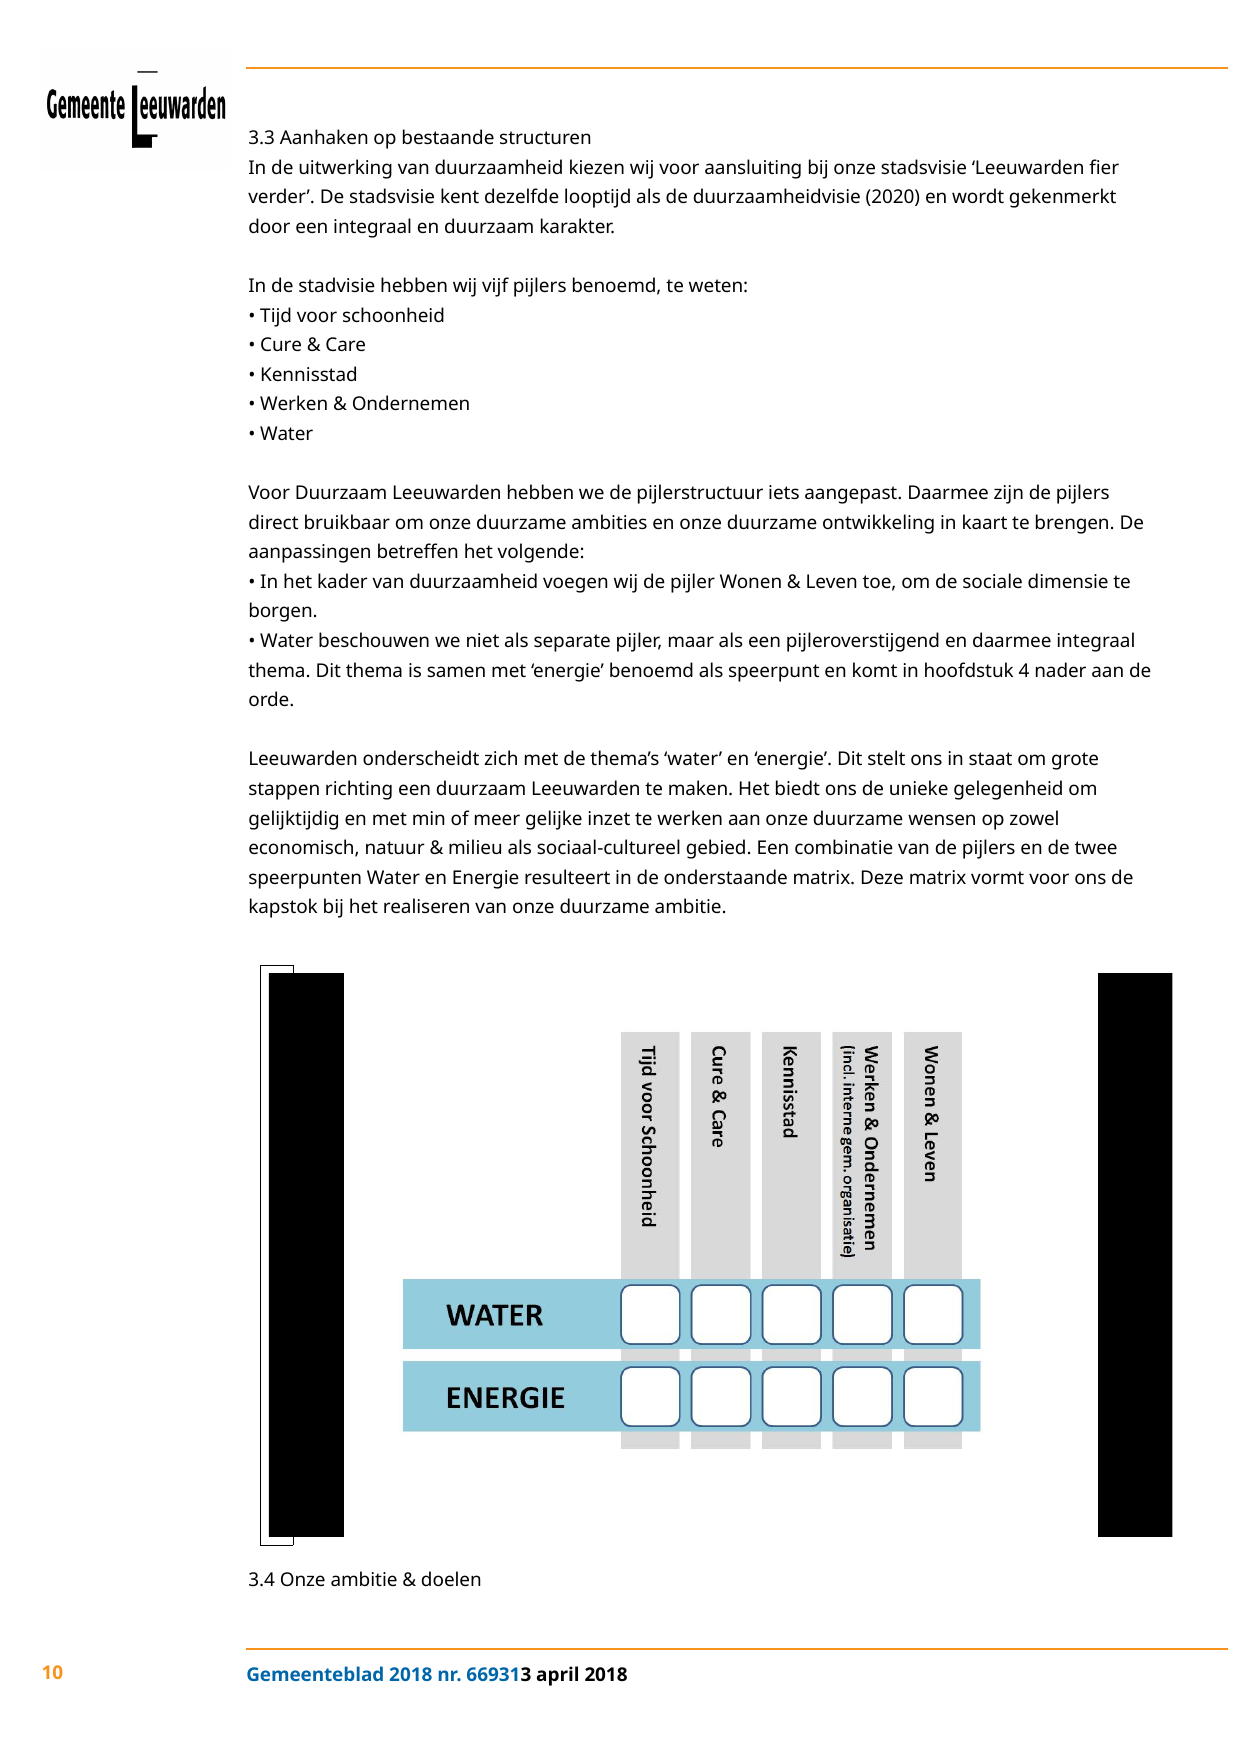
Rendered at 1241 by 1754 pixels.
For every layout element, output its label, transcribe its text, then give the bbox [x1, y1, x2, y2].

text • Werken & Ondernemen [248, 391, 1152, 416]
text • Cure & Care [248, 331, 1152, 357]
text In de stadvisie hebben wij vijf pijlers benoemd, te weten: [248, 272, 1152, 298]
picture [41, 47, 231, 172]
text • In het kader van duurzaamheid voegen wij de pijler Wonen & Leven toe, om de sociale dimensie te borgen. [248, 568, 1152, 623]
text • Water [248, 420, 1152, 446]
text 3.3 Aanhaken op bestaande structuren [248, 124, 1152, 150]
text Leeuwarden onderscheidt zich met de thema’s ‘water’ en ‘energie’. Dit stelt ons in staat om grote stappen richting een duurzaam Leeuwarden te maken. Het biedt ons de unieke gelegenheid om gelijktijdig en met min of meer gelijke inzet te werken aan onze duurzame wensen op zowel economisch, natuur & milieu als sociaal-cultureel gebied. Een combinatie van de pijlers en de twee speerpunten Water en Energie resulteert in de onderstaande matrix. Deze matrix vormt voor ons de kapstok bij het realiseren van onze duurzame ambitie. [248, 746, 1152, 919]
picture [268, 973, 1173, 1537]
text • Kennisstad [248, 361, 1152, 387]
text In de uitwerking van duurzaamheid kiezen wij voor aansluiting bij onze stadsvisie ‘Leeuwarden fier verder’. De stadsvisie kent dezelfde looptijd als de duurzaamheidvisie (2020) en wordt gekenmerkt door een integraal en duurzaam karakter. [248, 154, 1152, 239]
text • Tijd voor schoonheid [248, 302, 1152, 328]
text • Water beschouwen we niet als separate pijler, maar als een pijleroverstijgend en daarmee integraal thema. Dit thema is samen met ‘energie’ benoemd als speerpunt en komt in hoofdstuk 4 nader aan de orde. [248, 627, 1152, 712]
text 3.4 Onze ambitie & doelen [248, 1566, 1152, 1592]
text Voor Duurzaam Leeuwarden hebben we de pijlerstructuur iets aangepast. Daarmee zijn de pijlers direct bruikbaar om onze duurzame ambities en onze duurzame ontwikkeling in kaart te brengen. De aanpassingen betreffen het volgende: [248, 479, 1152, 564]
